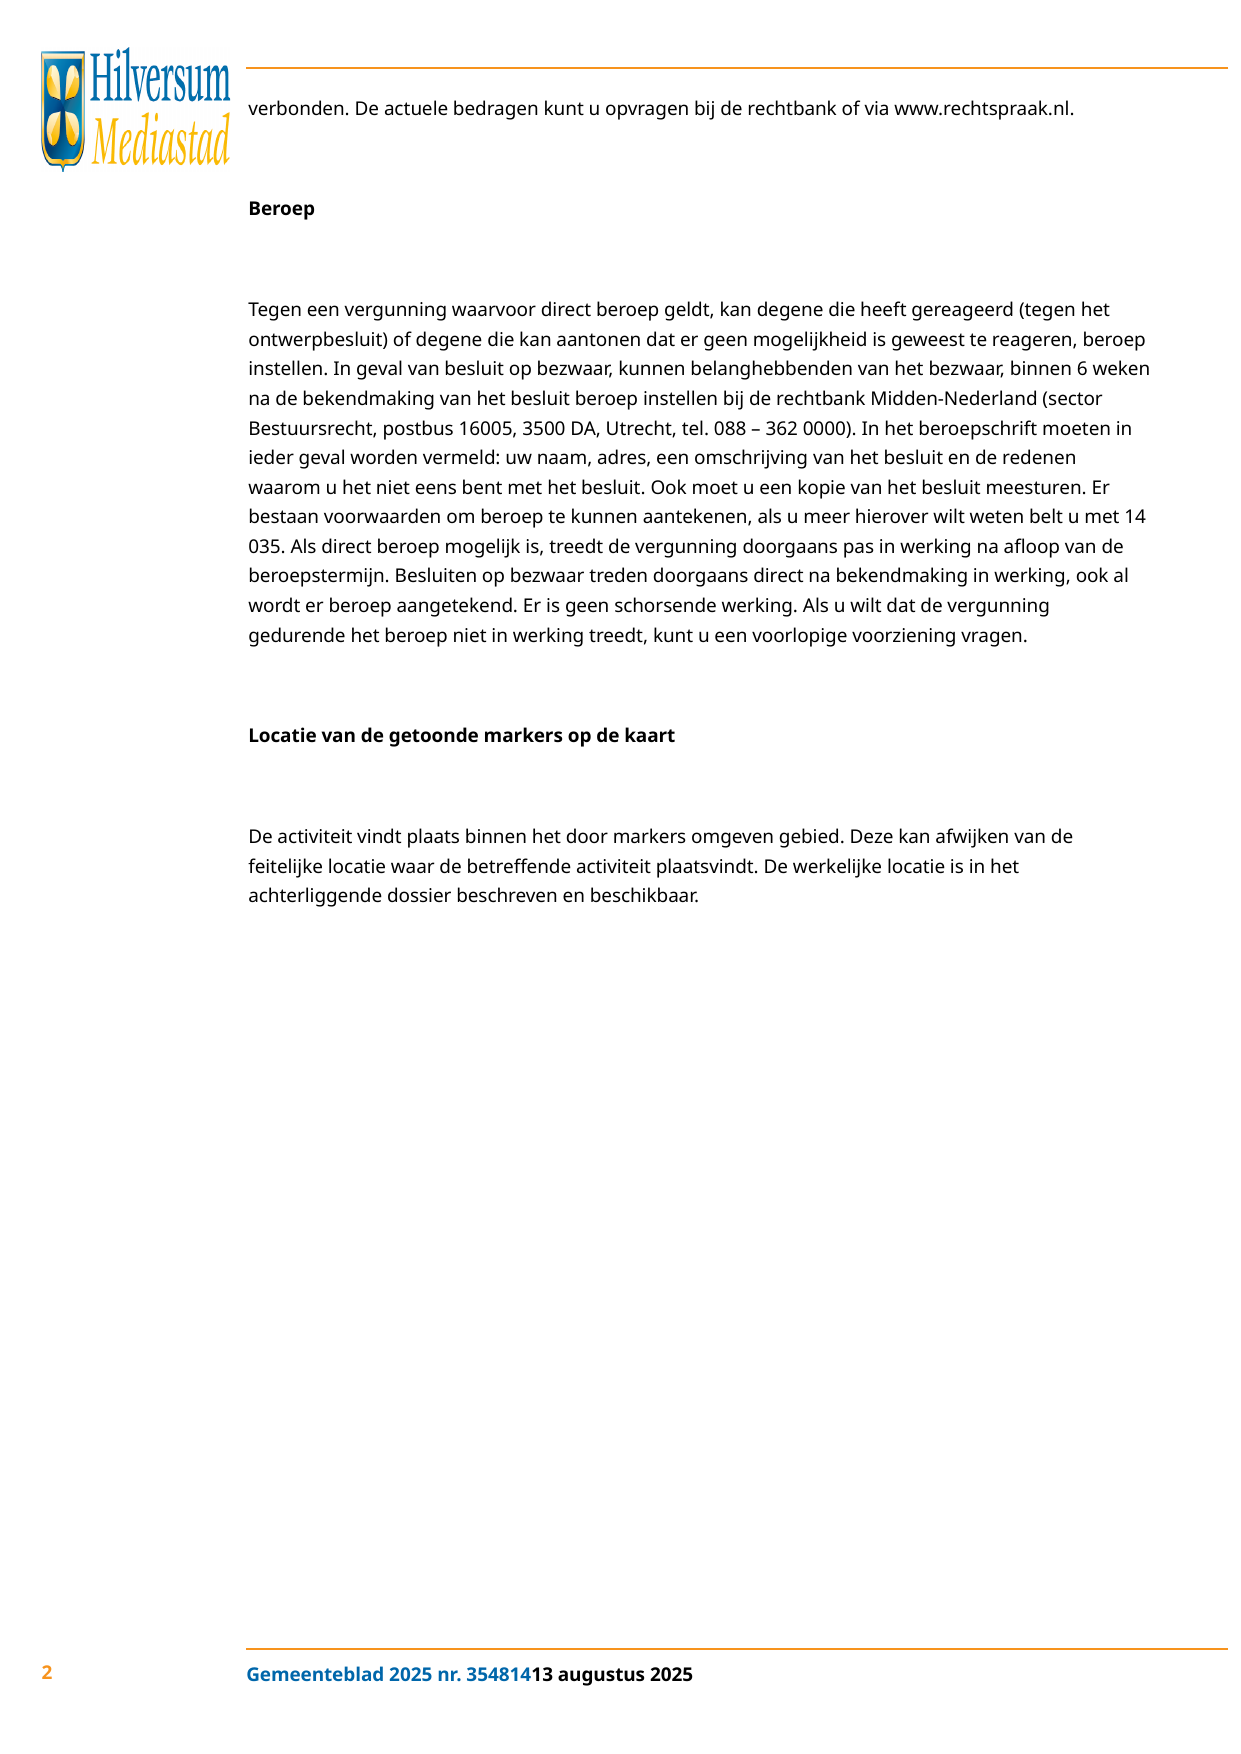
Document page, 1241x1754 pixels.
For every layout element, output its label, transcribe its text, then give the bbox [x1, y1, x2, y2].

text Beroep [248, 196, 1152, 221]
text verbonden. De actuele bedragen kunt u opvragen bij de rechtbank of via www.rechtspraak.nl. [248, 95, 1152, 121]
text Locatie van de getoonde markers op de kaart [248, 723, 1152, 748]
text De activiteit vindt plaats binnen het door markers omgeven gebied. Deze kan afwijken van de feitelijke locatie waar de betreffende activiteit plaatsvindt. De werkelijke locatie is in het achterliggende dossier beschreven en beschikbaar. [248, 823, 1152, 908]
text Tegen een vergunning waarvoor direct beroep geldt, kan degene die heeft gereageerd (tegen het ontwerpbesluit) of degene die kan aantonen dat er geen mogelijkheid is geweest te reageren, beroep instellen. In geval van besluit op bezwaar, kunnen belanghebbenden van het bezwaar, binnen 6 weken na de bekendmaking van het besluit beroep instellen bij de rechtbank Midden-Nederland (sector Bestuursrecht, postbus 16005, 3500 DA, Utrecht, tel. 088 – 362 0000). In het beroepschrift moeten in ieder geval worden vermeld: uw naam, adres, een omschrijving van het besluit en de redenen waarom u het niet eens bent met het besluit. Ook moet u een kopie van het besluit meesturen. Er bestaan voorwaarden om beroep te kunnen aantekenen, als u meer hierover wilt weten belt u met 14 035. Als direct beroep mogelijk is, treedt de vergunning doorgaans pas in werking na afloop van de beroepstermijn. Besluiten op bezwaar treden doorgaans direct na bekendmaking in werking, ook al wordt er beroep aangetekend. Er is geen schorsende werking. Als u wilt dat de vergunning gedurende het beroep niet in werking treedt, kunt u een voorlopige voorziening vragen. [248, 296, 1152, 648]
picture [41, 47, 231, 172]
